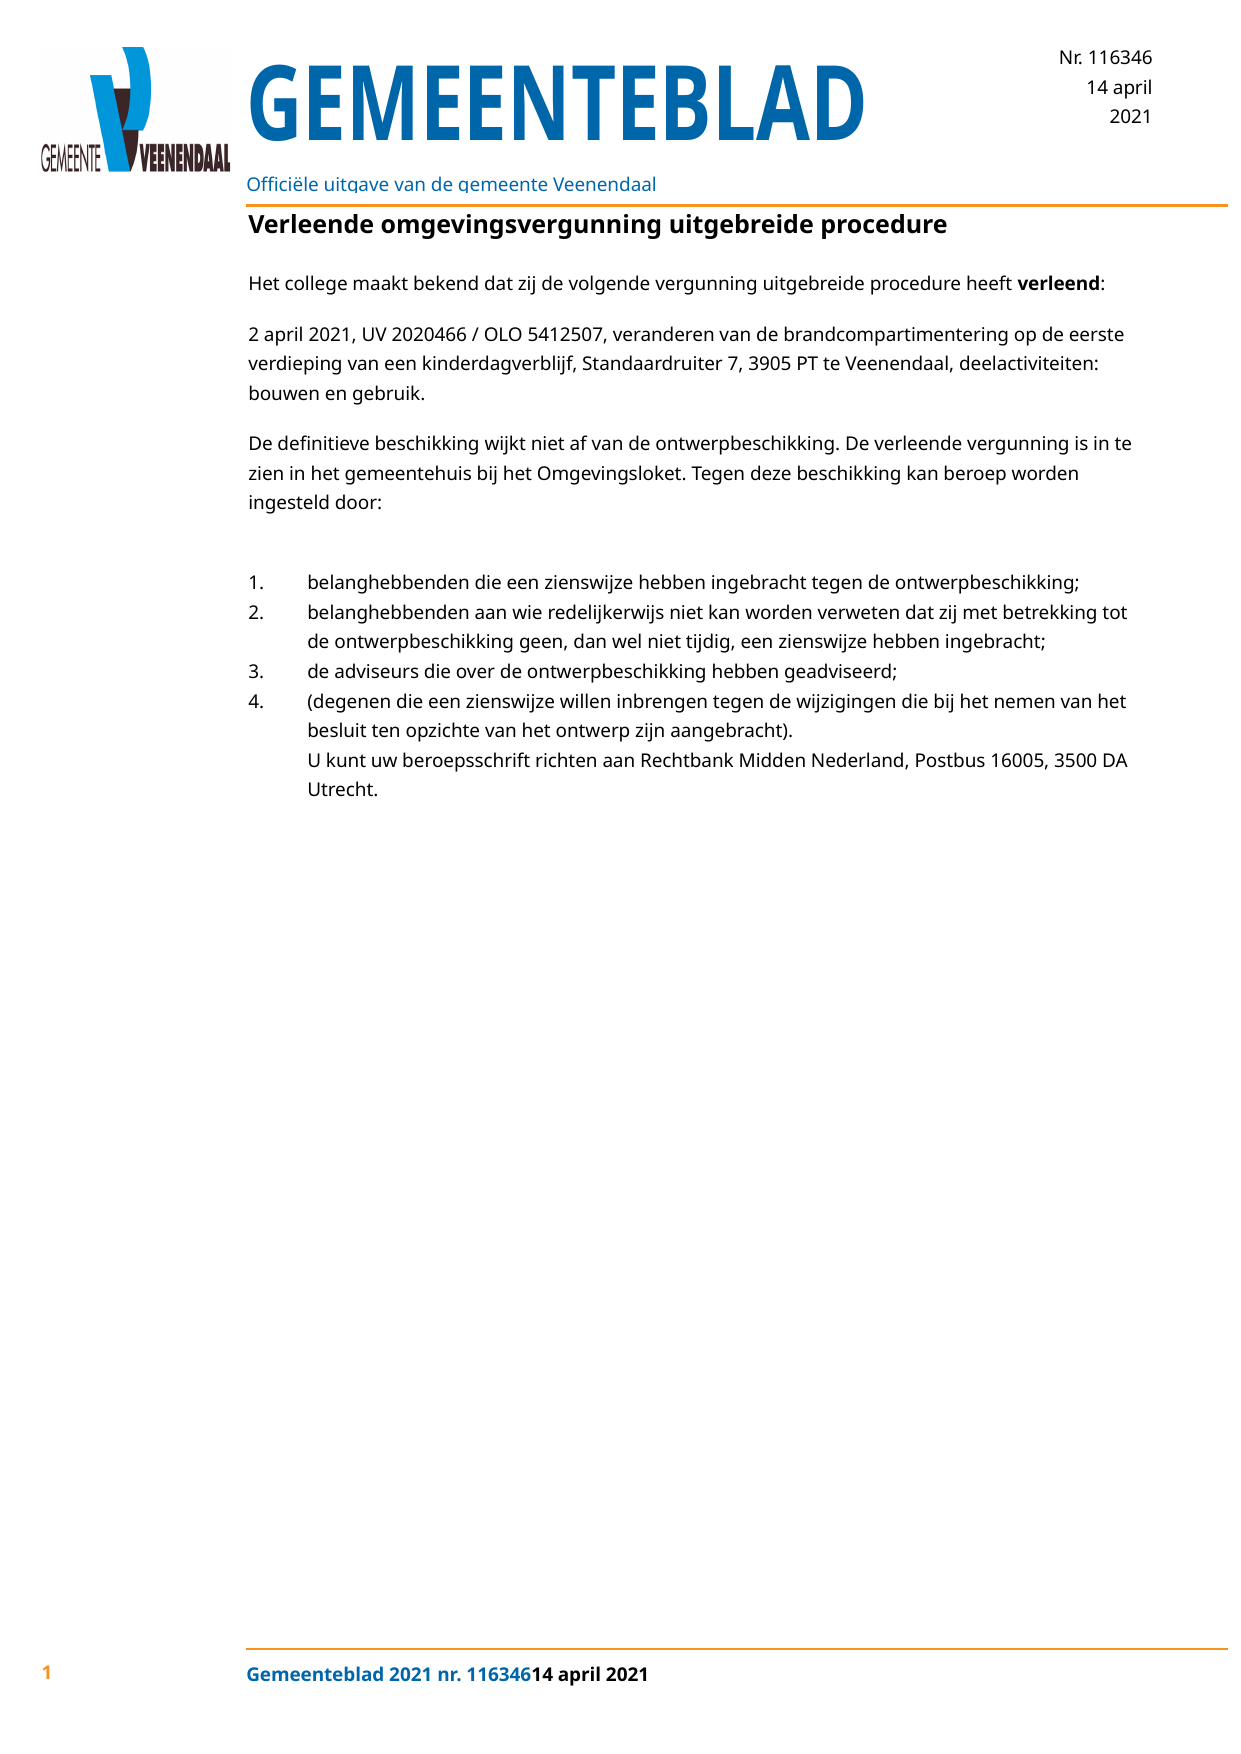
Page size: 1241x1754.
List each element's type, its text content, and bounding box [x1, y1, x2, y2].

picture [123, 47, 231, 172]
list belanghebbenden aan wie redelijkerwijs niet kan worden verweten dat zij met betrekking tot de ontwerpbeschikking geen, dan wel niet tijdig, een zienswijze hebben ingebracht; [248, 599, 1152, 654]
text 2 april 2021, UV 2020466 / OLO 5412507, veranderen van de brandcompartimentering op de eerste verdieping van een kinderdagverblijf, Standaardruiter 7, 3905 PT te Veenendaal, deelactiviteiten: bouwen en gebruik. [248, 321, 1152, 406]
text Verleende omgevingsvergunning uitgebreide procedure [248, 207, 1152, 241]
list belanghebbenden die een zienswijze hebben ingebracht tegen de ontwerpbeschikking; [248, 569, 1152, 595]
list (degenen die een zienswijze willen inbrengen tegen de wijzigingen die bij het nemen van het besluit ten opzichte van het ontwerp zijn aangebracht). [248, 688, 1152, 743]
text Het college maakt bekend dat zij de volgende vergunning uitgebreide procedure heeft verleend: [248, 270, 1152, 296]
text De definitieve beschikking wijkt niet af van de ontwerpbeschikking. De verleende vergunning is in te zien in het gemeentehuis bij het Omgevingsloket. Tegen deze beschikking kan beroep worden ingesteld door: [248, 430, 1152, 515]
picture [41, 47, 130, 172]
list U kunt uw beroepsschrift richten aan Rechtbank Midden Nederland, Postbus 16005, 3500 DA Utrecht. [248, 747, 1152, 802]
list de adviseurs die over de ontwerpbeschikking hebben geadviseerd; [248, 658, 1152, 684]
